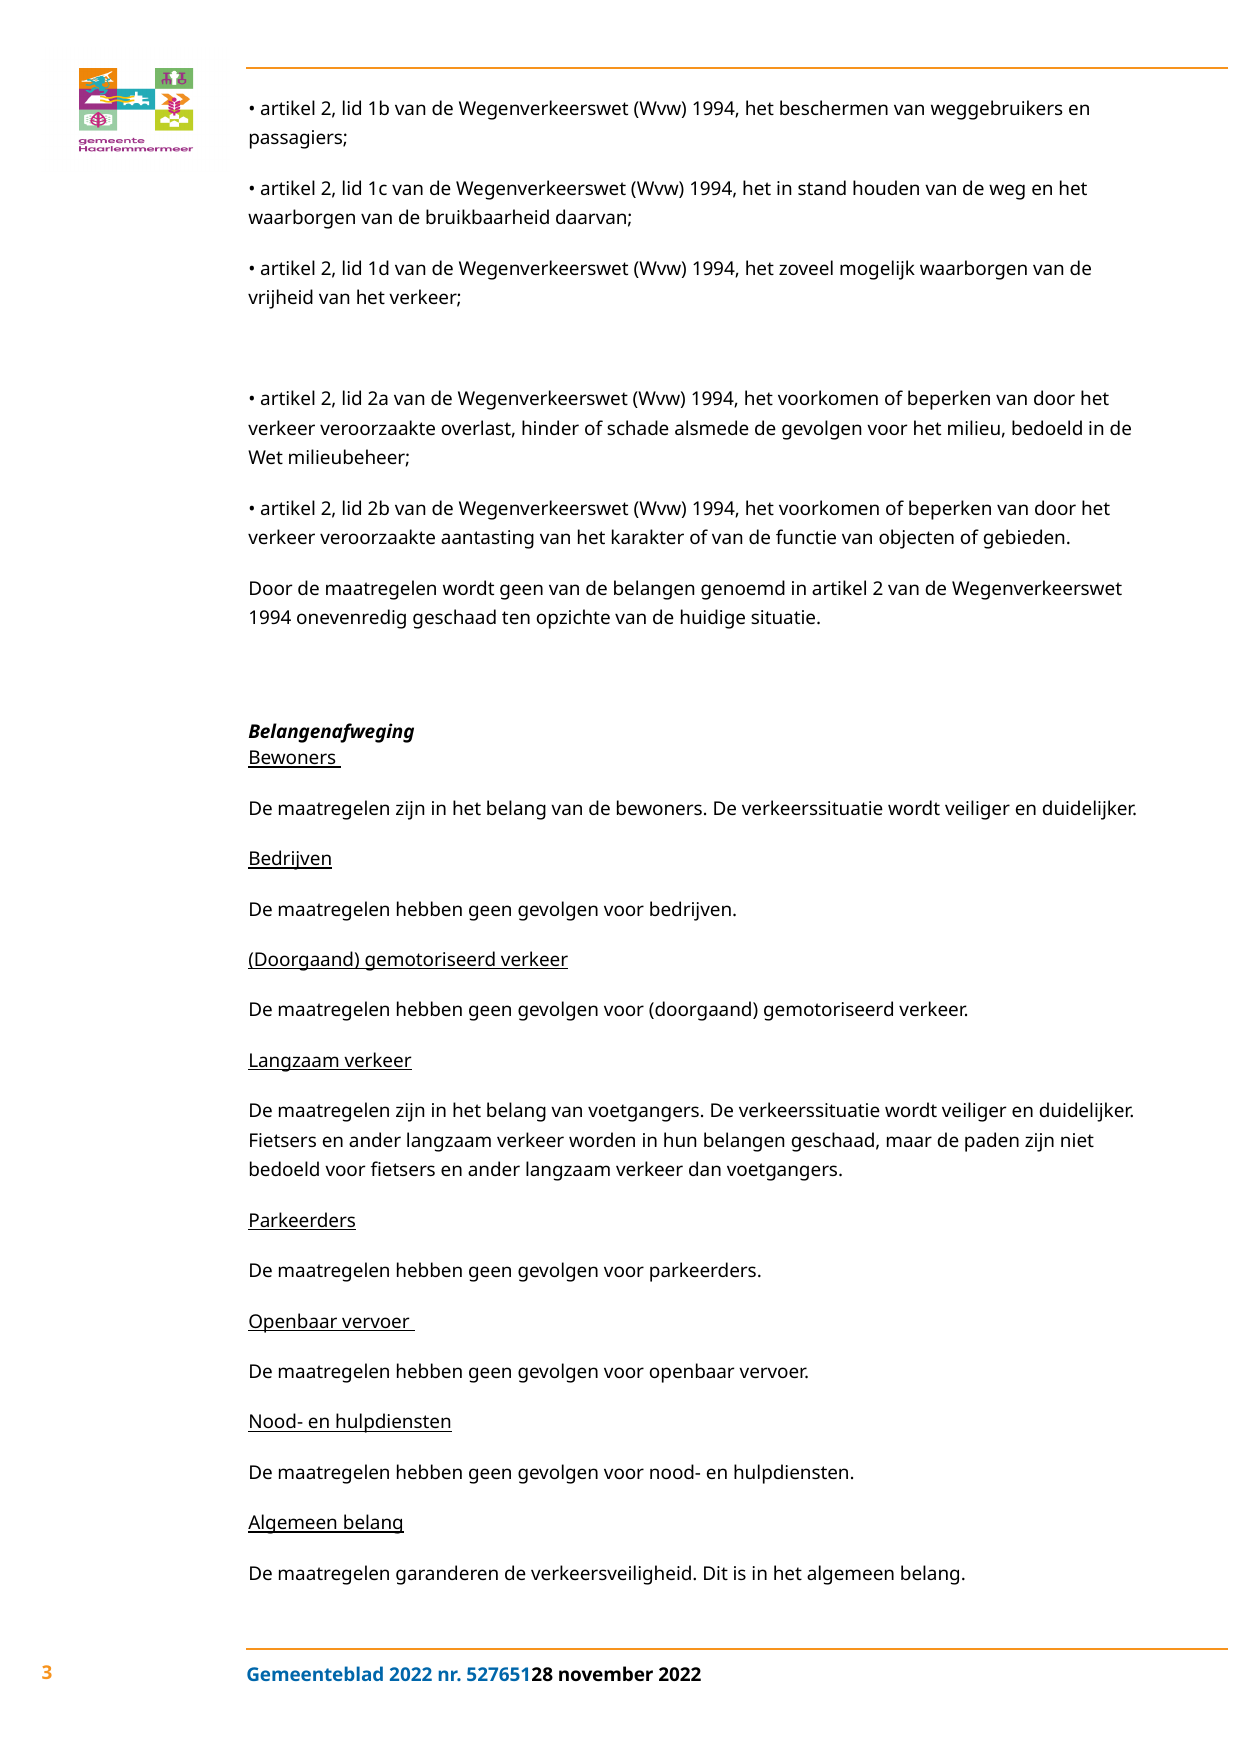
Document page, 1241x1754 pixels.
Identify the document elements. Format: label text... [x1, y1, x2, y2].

picture [41, 47, 231, 172]
text Openbaar vervoer [248, 1308, 1152, 1333]
text • artikel 2, lid 1c van de Wegenverkeerswet (Wvw) 1994, het in stand houden van de weg en het waarborgen van de bruikbaarheid daarvan; [248, 175, 1152, 230]
text De maatregelen hebben geen gevolgen voor nood- en hulpdiensten. [248, 1459, 1152, 1485]
text Nood- en hulpdiensten [248, 1409, 1152, 1434]
text Bedrijven [248, 845, 1152, 871]
text De maatregelen zijn in het belang van voetgangers. De verkeerssituatie wordt veiliger en duidelijker. Fietsers en ander langzaam verkeer worden in hun belangen geschaad, maar de paden zijn niet bedoeld voor fietsers en ander langzaam verkeer dan voetgangers. [248, 1097, 1152, 1182]
text (Doorgaand) gemotoriseerd verkeer [248, 946, 1152, 972]
text De maatregelen garanderen de verkeersveiligheid. Dit is in het algemeen belang. [248, 1560, 1152, 1586]
text De maatregelen hebben geen gevolgen voor bedrijven. [248, 896, 1152, 921]
text • artikel 2, lid 1d van de Wegenverkeerswet (Wvw) 1994, het zoveel mogelijk waarborgen van de vrijheid van het verkeer; [248, 255, 1152, 310]
text Algemeen belang [248, 1509, 1152, 1535]
text • artikel 2, lid 2a van de Wegenverkeerswet (Wvw) 1994, het voorkomen of beperken van door het verkeer veroorzaakte overlast, hinder of schade alsmede de gevolgen voor het milieu, bedoeld in de Wet milieubeheer; [248, 385, 1152, 470]
text Langzaam verkeer [248, 1047, 1152, 1073]
text Parkeerders [248, 1207, 1152, 1233]
text De maatregelen hebben geen gevolgen voor openbaar vervoer. [248, 1358, 1152, 1384]
text Door de maatregelen wordt geen van de belangen genoemd in artikel 2 van de Wegenverkeerswet 1994 onevenredig geschaad ten opzichte van de huidige situatie. [248, 575, 1152, 630]
text • artikel 2, lid 1b van de Wegenverkeerswet (Wvw) 1994, het beschermen van weggebruikers en passagiers; [248, 95, 1152, 150]
text Bewoners [248, 744, 1152, 770]
text De maatregelen hebben geen gevolgen voor parkeerders. [248, 1257, 1152, 1283]
text De maatregelen zijn in het belang van de bewoners. De verkeerssituatie wordt veiliger en duidelijker. [248, 795, 1152, 821]
text Belangenafweging [248, 719, 1152, 744]
text De maatregelen hebben geen gevolgen voor (doorgaand) gemotoriseerd verkeer. [248, 997, 1152, 1022]
text • artikel 2, lid 2b van de Wegenverkeerswet (Wvw) 1994, het voorkomen of beperken van door het verkeer veroorzaakte aantasting van het karakter of van de functie van objecten of gebieden. [248, 495, 1152, 550]
